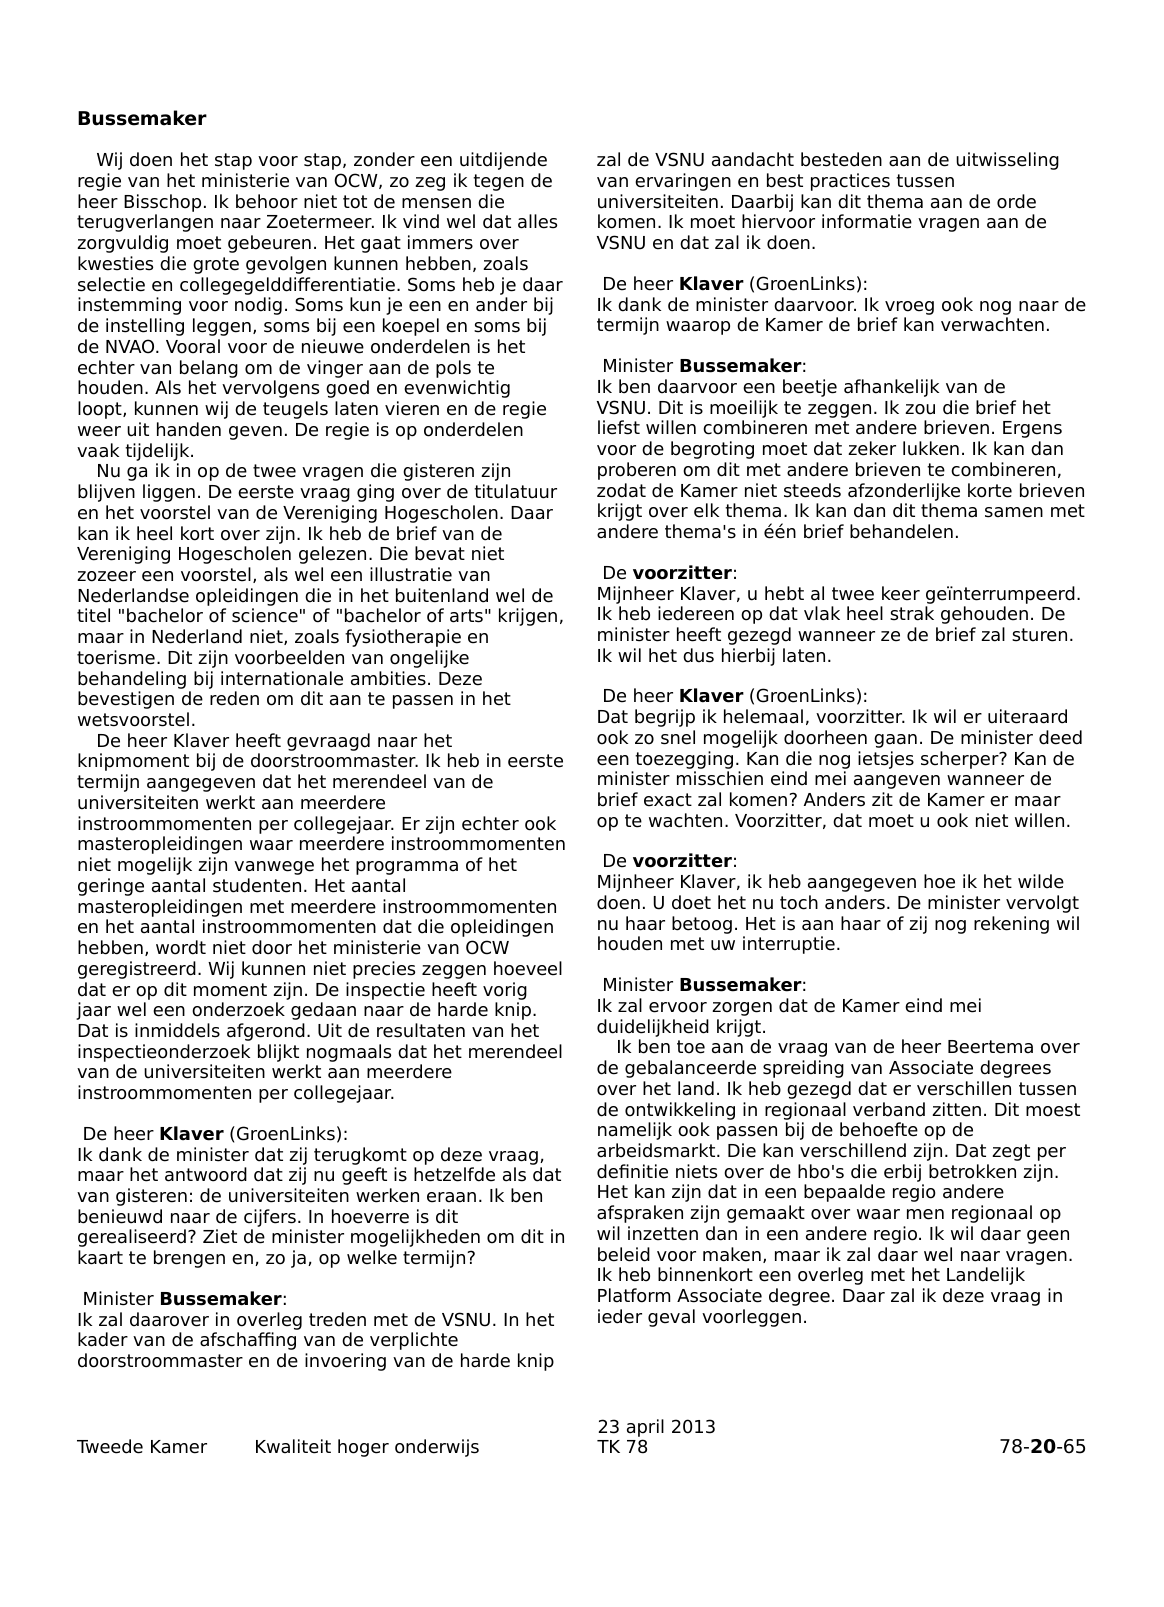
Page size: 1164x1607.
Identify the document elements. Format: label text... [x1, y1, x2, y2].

text Ik zal ervoor zorgen dat de Kamer eind mei duidelijkheid krijgt. [596, 996, 1087, 1037]
text Ik dank de minister daarvoor. Ik vroeg ook nog naar de termijn waarop de Kamer de brief kan verwachten. [596, 294, 1087, 336]
text zal de VSNU aandacht besteden aan de uitwisseling van ervaringen en best practices tussen universiteiten. Daarbij kan dit thema aan de orde komen. Ik moet hiervoor informatie vragen aan de VSNU en dat zal ik doen. [596, 150, 1087, 254]
text Ik ben daarvoor een beetje afhankelijk van de VSNU. Dit is moeilijk te zeggen. Ik zou die brief het liefst willen combineren met andere brieven. Ergens voor de begroting moet dat zeker lukken. Ik kan dan proberen om dit met andere brieven te combineren, zodat de Kamer niet steeds afzonderlijke korte brieven krijgt over elk thema. Ik kan dan dit thema samen met andere thema's in één brief behandelen. [596, 377, 1087, 543]
text Minister Bussemaker: [77, 1289, 567, 1309]
text De heer Klaver heeft gevraagd naar het knipmoment bij de doorstroommaster. Ik heb in eerste termijn aangegeven dat het merendeel van de universiteiten werkt aan meerdere instroommomenten per collegejaar. Er zijn echter ook masteropleidingen waar meerdere instroommomenten niet mogelijk zijn vanwege het programma of het geringe aantal studenten. Het aantal masteropleidingen met meerdere instroommomenten en het aantal instroommomenten dat die opleidingen hebben, wordt niet door het ministerie van OCW geregistreerd. Wij kunnen niet precies zeggen hoeveel dat er op dit moment zijn. De inspectie heeft vorig jaar wel een onderzoek gedaan naar de harde knip. Dat is inmiddels afgerond. Uit de resultaten van het inspectieonderzoek blijkt nogmaals dat het merendeel van de universiteiten werkt aan meerdere instroommomenten per collegejaar. [77, 731, 567, 1104]
text De voorzitter: [596, 563, 1087, 583]
text Minister Bussemaker: [596, 356, 1087, 377]
text Dat begrijp ik helemaal, voorzitter. Ik wil er uiteraard ook zo snel mogelijk doorheen gaan. De minister deed een toezegging. Kan die nog ietsjes scherper? Kan de minister misschien eind mei aangeven wanneer de brief exact zal komen? Anders zit de Kamer er maar op te wachten. Voorzitter, dat moet u ook niet willen. [596, 707, 1087, 831]
text De voorzitter: [596, 851, 1087, 872]
text Ik ben toe aan de vraag van de heer Beertema over de gebalanceerde spreiding van Associate degrees over het land. Ik heb gezegd dat er verschillen tussen de ontwikkeling in regionaal verband zitten. Dit moest namelijk ook passen bij de behoefte op de arbeidsmarkt. Die kan verschillend zijn. Dat zegt per definitie niets over de hbo's die erbij betrokken zijn. Het kan zijn dat in een bepaalde regio andere afspraken zijn gemaakt over waar men regionaal op wil inzetten dan in een andere regio. Ik wil daar geen beleid voor maken, maar ik zal daar wel naar vragen. Ik heb binnenkort een overleg met het Landelijk Platform Associate degree. Daar zal ik deze vraag in ieder geval voorleggen. [596, 1037, 1087, 1327]
text Minister Bussemaker: [596, 975, 1087, 996]
text De heer Klaver (GroenLinks): [77, 1124, 567, 1144]
text Mijnheer Klaver, ik heb aangegeven hoe ik het wilde doen. U doet het nu toch anders. De minister vervolgt nu haar betoog. Het is aan haar of zij nog rekening wil houden met uw interruptie. [596, 872, 1087, 955]
text Nu ga ik in op de twee vragen die gisteren zijn blijven liggen. De eerste vraag ging over de titulatuur en het voorstel van de Vereniging Hogescholen. Daar kan ik heel kort over zijn. Ik heb de brief van de Vereniging Hogescholen gelezen. Die bevat niet zozeer een voorstel, als wel een illustratie van Nederlandse opleidingen die in het buitenland wel de titel "bachelor of science" of "bachelor of arts" krijgen, maar in Nederland niet, zoals fysiotherapie en toerisme. Dit zijn voorbeelden van ongelijke behandeling bij internationale ambities. Deze bevestigen de reden om dit aan te passen in het wetsvoorstel. [77, 461, 567, 731]
text Ik zal daarover in overleg treden met de VSNU. In het kader van de afschaffing van de verplichte doorstroommaster en de invoering van de harde knip [77, 1309, 567, 1372]
text Ik dank de minister dat zij terugkomt op deze vraag, maar het antwoord dat zij nu geeft is hetzelfde als dat van gisteren: de universiteiten werken eraan. Ik ben benieuwd naar de cijfers. In hoeverre is dit gerealiseerd? Ziet de minister mogelijkheden om dit in kaart te brengen en, zo ja, op welke termijn? [77, 1144, 567, 1269]
text De heer Klaver (GroenLinks): [596, 686, 1087, 707]
text De heer Klaver (GroenLinks): [596, 274, 1087, 294]
text Wij doen het stap voor stap, zonder een uitdijende regie van het ministerie van OCW, zo zeg ik tegen de heer Bisschop. Ik behoor niet tot de mensen die terugverlangen naar Zoetermeer. Ik vind wel dat alles zorgvuldig moet gebeuren. Het gaat immers over kwesties die grote gevolgen kunnen hebben, zoals selectie en collegegelddifferentiatie. Soms heb je daar instemming voor nodig. Soms kun je een en ander bij de instelling leggen, soms bij een koepel en soms bij de NVAO. Vooral voor de nieuwe onderdelen is het echter van belang om de vinger aan de pols te houden. Als het vervolgens goed en evenwichtig loopt, kunnen wij de teugels laten vieren en de regie weer uit handen geven. De regie is op onderdelen vaak tijdelijk. [77, 150, 567, 461]
text Mijnheer Klaver, u hebt al twee keer geïnterrumpeerd. Ik heb iedereen op dat vlak heel strak gehouden. De minister heeft gezegd wanneer ze de brief zal sturen. Ik wil het dus hierbij laten. [596, 583, 1087, 666]
